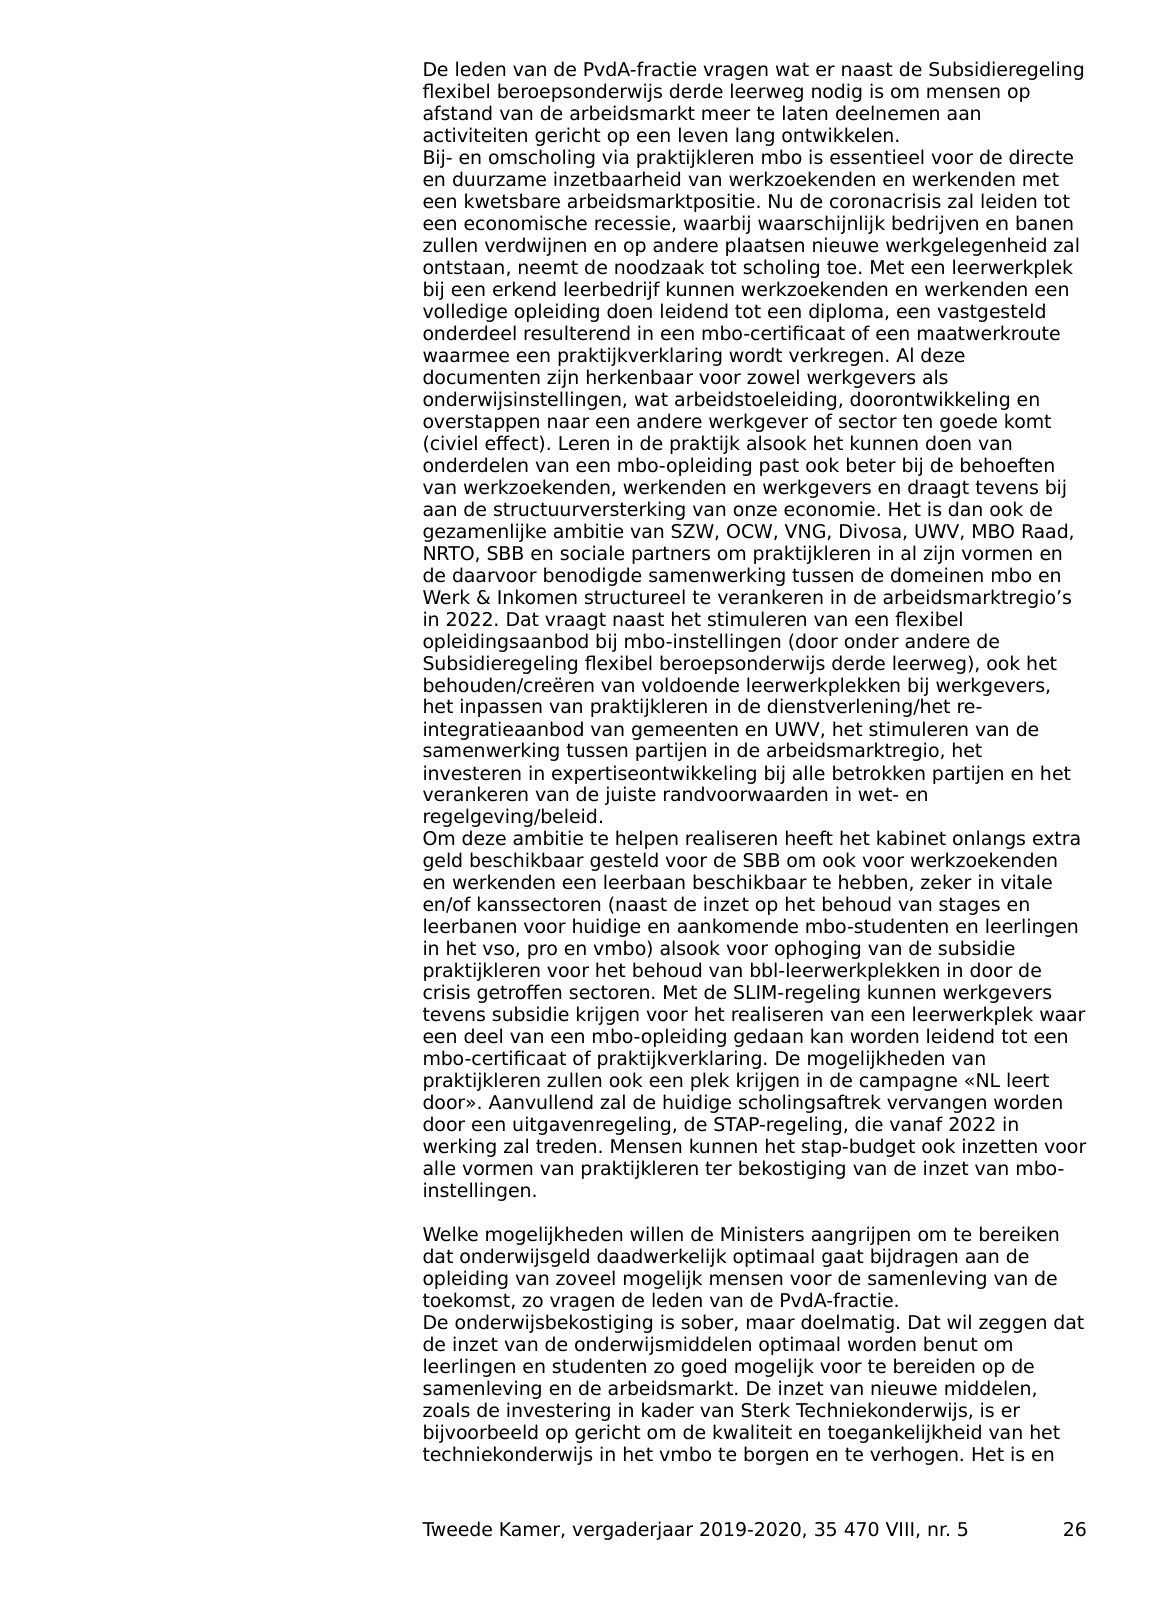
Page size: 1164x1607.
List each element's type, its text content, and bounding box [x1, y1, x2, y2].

text De onderwijsbekostiging is sober, maar doelmatig. Dat wil zeggen dat de inzet van de onderwijsmiddelen optimaal worden benut om leerlingen en studenten zo goed mogelijk voor te bereiden op de samenleving en de arbeidsmarkt. De inzet van nieuwe middelen, zoals de investering in kader van Sterk Techniekonderwijs, is er bijvoorbeeld op gericht om de kwaliteit en toegankelijkheid van het techniekonderwijs in het vmbo te borgen en te verhogen. Het is en [422, 1312, 1087, 1466]
text Bij- en omscholing via praktijkleren mbo is essentieel voor de directe en duurzame inzetbaarheid van werkzoekenden en werkenden met een kwetsbare arbeidsmarktpositie. Nu de coronacrisis zal leiden tot een economische recessie, waarbij waarschijnlijk bedrijven en banen zullen verdwijnen en op andere plaatsen nieuwe werkgelegenheid zal ontstaan, neemt de noodzaak tot scholing toe. Met een leerwerkplek bij een erkend leerbedrijf kunnen werkzoekenden en werkenden een volledige opleiding doen leidend tot een diploma, een vastgesteld onderdeel resulterend in een mbo-certificaat of een maatwerkroute waarmee een praktijkverklaring wordt verkregen. Al deze documenten zijn herkenbaar voor zowel werkgevers als onderwijsinstellingen, wat arbeidstoeleiding, doorontwikkeling en overstappen naar een andere werkgever of sector ten goede komt (civiel effect). Leren in de praktijk alsook het kunnen doen van onderdelen van een mbo-opleiding past ook beter bij de behoeften van werkzoekenden, werkenden en werkgevers en draagt tevens bij aan de structuurversterking van onze economie. Het is dan ook de gezamenlijke ambitie van SZW, OCW, VNG, Divosa, UWV, MBO Raad, NRTO, SBB en sociale partners om praktijkleren in al zijn vormen en de daarvoor benodigde samenwerking tussen de domeinen mbo en Werk & Inkomen structureel te verankeren in de arbeidsmarktregio’s in 2022. Dat vraagt naast het stimuleren van een flexibel opleidingsaanbod bij mbo-instellingen (door onder andere de Subsidieregeling flexibel beroepsonderwijs derde leerweg), ook het behouden/creëren van voldoende leerwerkplekken bij werkgevers, het inpassen van praktijkleren in de dienstverlening/het re-integratieaanbod van gemeenten en UWV, het stimuleren van de samenwerking tussen partijen in de arbeidsmarktregio, het investeren in expertiseontwikkeling bij alle betrokken partijen en het verankeren van de juiste randvoorwaarden in wet- en regelgeving/beleid. [422, 147, 1087, 828]
text Om deze ambitie te helpen realiseren heeft het kabinet onlangs extra geld beschikbaar gesteld voor de SBB om ook voor werkzoekenden en werkenden een leerbaan beschikbaar te hebben, zeker in vitale en/of kanssectoren (naast de inzet op het behoud van stages en leerbanen voor huidige en aankomende mbo-studenten en leerlingen in het vso, pro en vmbo) alsook voor ophoging van de subsidie praktijkleren voor het behoud van bbl-leerwerkplekken in door de crisis getroffen sectoren. Met de SLIM-regeling kunnen werkgevers tevens subsidie krijgen voor het realiseren van een leerwerkplek waar een deel van een mbo-opleiding gedaan kan worden leidend tot een mbo-certificaat of praktijkverklaring. De mogelijkheden van praktijkleren zullen ook een plek krijgen in de campagne «NL leert door». Aanvullend zal de huidige scholingsaftrek vervangen worden door een uitgavenregeling, de STAP-regeling, die vanaf 2022 in werking zal treden. Mensen kunnen het stap-budget ook inzetten voor alle vormen van praktijkleren ter bekostiging van de inzet van mbo-instellingen. [422, 828, 1087, 1202]
text Welke mogelijkheden willen de Ministers aangrijpen om te bereiken dat onderwijsgeld daadwerkelijk optimaal gaat bijdragen aan de opleiding van zoveel mogelijk mensen voor de samenleving van de toekomst, zo vragen de leden van de PvdA-fractie. [422, 1224, 1087, 1312]
text De leden van de PvdA-fractie vragen wat er naast de Subsidieregeling flexibel beroepsonderwijs derde leerweg nodig is om mensen op afstand van de arbeidsmarkt meer te laten deelnemen aan activiteiten gericht op een leven lang ontwikkelen. [422, 59, 1087, 147]
